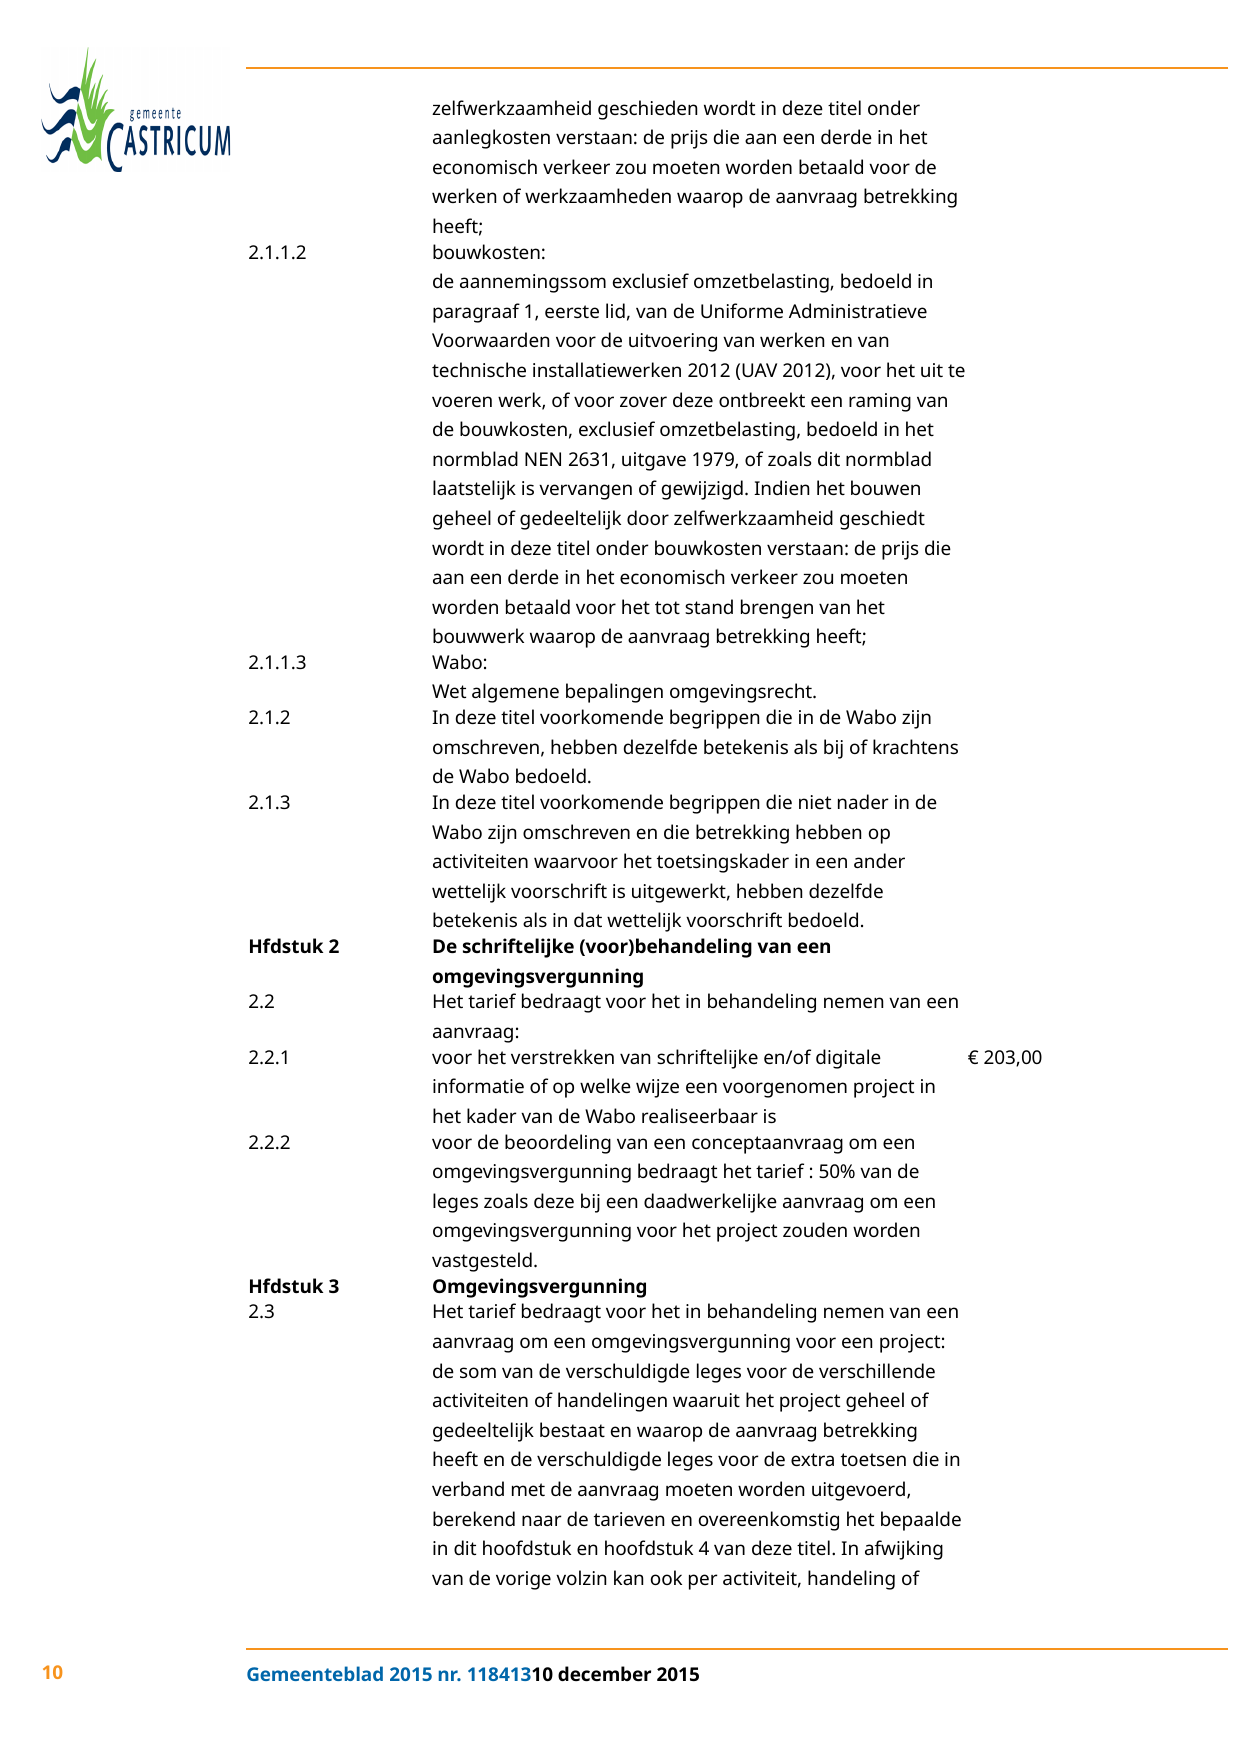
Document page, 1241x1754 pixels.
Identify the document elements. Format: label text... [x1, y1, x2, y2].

table_cell Hfdstuk 3 [248, 1273, 432, 1299]
table_cell zelfwerkzaamheid geschieden wordt in deze titel onder aanlegkosten verstaan: de prijs die aan een derde in het economisch verkeer zou moeten worden betaald voor de werken of werkzaamheden waarop de aanvraag betrekking heeft; [432, 95, 968, 239]
table_cell [968, 649, 1152, 704]
table_cell De schriftelijke (voor)behandeling van een omgevingsvergunning [432, 934, 968, 989]
table_cell 2.1.3 [248, 789, 432, 933]
table_cell Omgevingsvergunning [432, 1273, 968, 1299]
table_cell 2.1.2 [248, 705, 432, 789]
table_cell € 203,00 [968, 1044, 1152, 1129]
table_cell [968, 1273, 1152, 1299]
table_cell [968, 95, 1152, 239]
table_cell [968, 1129, 1152, 1273]
table_cell In deze titel voorkomende begrippen die niet nader in de Wabo zijn omschreven en die betrekking hebben op activiteiten waarvoor het toetsingskader in een ander wettelijk voorschrift is uitgewerkt, hebben dezelfde betekenis als in dat wettelijk voorschrift bedoeld. [432, 789, 968, 933]
table_cell voor de beoordeling van een conceptaanvraag om een omgevingsvergunning bedraagt het tarief : 50% van de leges zoals deze bij een daadwerkelijke aanvraag om een omgevingsvergunning voor het project zouden worden vastgesteld. [432, 1129, 968, 1273]
table_cell Hfdstuk 2 [248, 934, 432, 989]
picture [41, 47, 231, 172]
table_cell Het tarief bedraagt voor het in behandeling nemen van een aanvraag om een omgevingsvergunning voor een project: de som van de verschuldigde leges voor de verschillende activiteiten of handelingen waaruit het project geheel of gedeeltelijk bestaat en waarop de aanvraag betrekking heeft en de verschuldigde leges voor de extra toetsen die in verband met de aanvraag moeten worden uitgevoerd, berekend naar de tarieven en overeenkomstig het bepaalde in dit hoofdstuk en hoofdstuk 4 van deze titel. In afwijking van de vorige volzin kan ook per activiteit, handeling of [432, 1299, 968, 1591]
table_cell [968, 789, 1152, 933]
table_cell [968, 1299, 1152, 1591]
table_cell [968, 705, 1152, 789]
table_cell 2.1.1.3 [248, 649, 432, 704]
table_cell bouwkosten: de aannemingssom exclusief omzetbelasting, bedoeld in paragraaf 1, eerste lid, van de Uniforme Administratieve Voorwaarden voor de uitvoering van werken en van technische installatiewerken 2012 (UAV 2012), voor het uit te voeren werk, of voor zover deze ontbreekt een raming van de bouwkosten, exclusief omzetbelasting, bedoeld in het normblad NEN 2631, uitgave 1979, of zoals dit normblad laatstelijk is vervangen of gewijzigd. Indien het bouwen geheel of gedeeltelijk door zelfwerkzaamheid geschiedt wordt in deze titel onder bouwkosten verstaan: de prijs die aan een derde in het economisch verkeer zou moeten worden betaald voor het tot stand brengen van het bouwwerk waarop de aanvraag betrekking heeft; [432, 239, 968, 649]
table_cell [248, 95, 432, 239]
table_cell 2.2.1 [248, 1044, 432, 1129]
table_cell [968, 239, 1152, 649]
table_cell Het tarief bedraagt voor het in behandeling nemen van een aanvraag: [432, 989, 968, 1044]
table_cell 2.1.1.2 [248, 239, 432, 649]
table_cell voor het verstrekken van schriftelijke en/of digitale informatie of op welke wijze een voorgenomen project in het kader van de Wabo realiseerbaar is [432, 1044, 968, 1129]
table_cell 2.3 [248, 1299, 432, 1591]
table_cell 2.2 [248, 989, 432, 1044]
table_cell Wabo: Wet algemene bepalingen omgevingsrecht. [432, 649, 968, 704]
table_cell [968, 934, 1152, 989]
table_cell [968, 989, 1152, 1044]
table_cell In deze titel voorkomende begrippen die in de Wabo zijn omschreven, hebben dezelfde betekenis als bij of krachtens de Wabo bedoeld. [432, 705, 968, 789]
table_cell 2.2.2 [248, 1129, 432, 1273]
